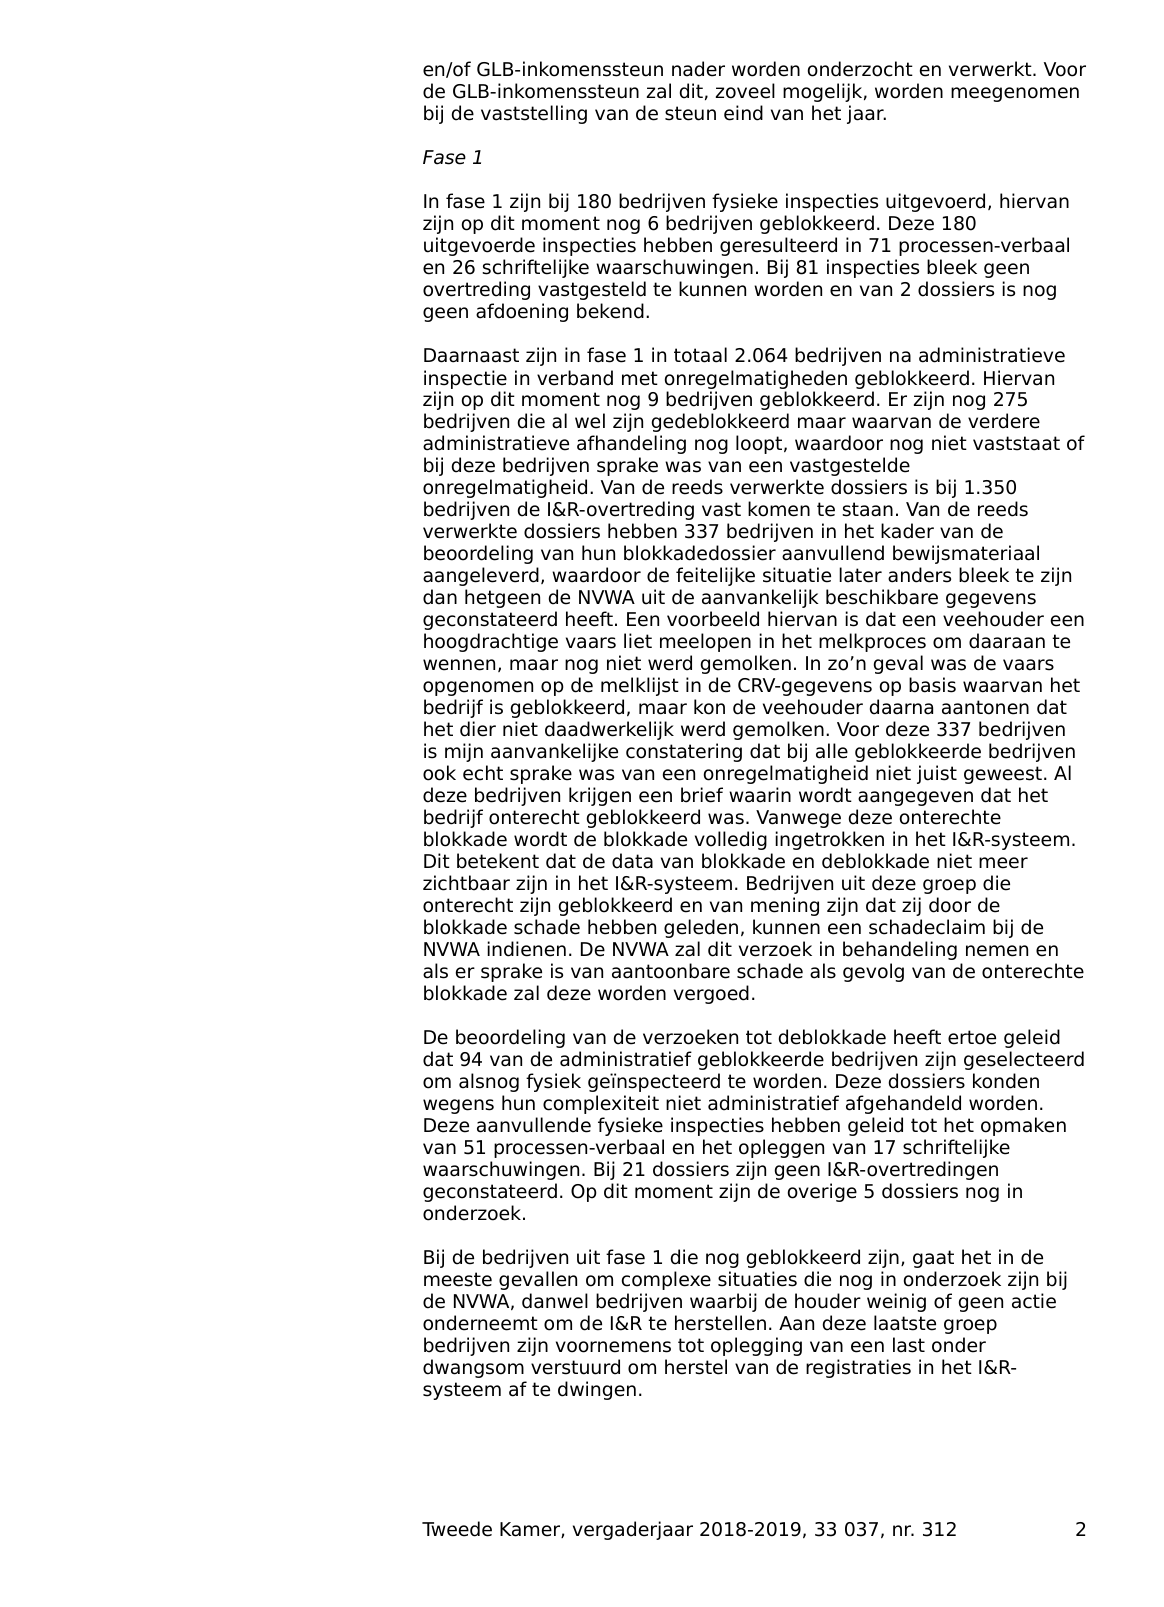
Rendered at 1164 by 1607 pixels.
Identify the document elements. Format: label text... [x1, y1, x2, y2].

text De beoordeling van de verzoeken tot deblokkade heeft ertoe geleid dat 94 van de administratief geblokkeerde bedrijven zijn geselecteerd om alsnog fysiek geïnspecteerd te worden. Deze dossiers konden wegens hun complexiteit niet administratief afgehandeld worden. Deze aanvullende fysieke inspecties hebben geleid tot het opmaken van 51 processen-verbaal en het opleggen van 17 schriftelijke waarschuwingen. Bij 21 dossiers zijn geen I&R-overtredingen geconstateerd. Op dit moment zijn de overige 5 dossiers nog in onderzoek. [422, 1027, 1087, 1225]
text Daarnaast zijn in fase 1 in totaal 2.064 bedrijven na administratieve inspectie in verband met onregelmatigheden geblokkeerd. Hiervan zijn op dit moment nog 9 bedrijven geblokkeerd. Er zijn nog 275 bedrijven die al wel zijn gedeblokkeerd maar waarvan de verdere administratieve afhandeling nog loopt, waardoor nog niet vaststaat of bij deze bedrijven sprake was van een vastgestelde onregelmatigheid. Van de reeds verwerkte dossiers is bij 1.350 bedrijven de I&R-overtreding vast komen te staan. Van de reeds verwerkte dossiers hebben 337 bedrijven in het kader van de beoordeling van hun blokkadedossier aanvullend bewijsmateriaal aangeleverd, waardoor de feitelijke situatie later anders bleek te zijn dan hetgeen de NVWA uit de aanvankelijk beschikbare gegevens geconstateerd heeft. Een voorbeeld hiervan is dat een veehouder een hoogdrachtige vaars liet meelopen in het melkproces om daaraan te wennen, maar nog niet werd gemolken. In zo’n geval was de vaars opgenomen op de melklijst in de CRV-gegevens op basis waarvan het bedrijf is geblokkeerd, maar kon de veehouder daarna aantonen dat het dier niet daadwerkelijk werd gemolken. Voor deze 337 bedrijven is mijn aanvankelijke constatering dat bij alle geblokkeerde bedrijven ook echt sprake was van een onregelmatigheid niet juist geweest. Al deze bedrijven krijgen een brief waarin wordt aangegeven dat het bedrijf onterecht geblokkeerd was. Vanwege deze onterechte blokkade wordt de blokkade volledig ingetrokken in het I&R-systeem. Dit betekent dat de data van blokkade en deblokkade niet meer zichtbaar zijn in het I&R-systeem. Bedrijven uit deze groep die onterecht zijn geblokkeerd en van mening zijn dat zij door de blokkade schade hebben geleden, kunnen een schadeclaim bij de NVWA indienen. De NVWA zal dit verzoek in behandeling nemen en als er sprake is van aantoonbare schade als gevolg van de onterechte blokkade zal deze worden vergoed. [422, 345, 1087, 1005]
text Bij de bedrijven uit fase 1 die nog geblokkeerd zijn, gaat het in de meeste gevallen om complexe situaties die nog in onderzoek zijn bij de NVWA, danwel bedrijven waarbij de houder weinig of geen actie onderneemt om de I&R te herstellen. Aan deze laatste groep bedrijven zijn voornemens tot oplegging van een last onder dwangsom verstuurd om herstel van de registraties in het I&R-systeem af te dwingen. [422, 1247, 1087, 1401]
subtitle Fase 1 [422, 147, 1087, 169]
text In fase 1 zijn bij 180 bedrijven fysieke inspecties uitgevoerd, hiervan zijn op dit moment nog 6 bedrijven geblokkeerd. Deze 180 uitgevoerde inspecties hebben geresulteerd in 71 processen-verbaal en 26 schriftelijke waarschuwingen. Bij 81 inspecties bleek geen overtreding vastgesteld te kunnen worden en van 2 dossiers is nog geen afdoening bekend. [422, 191, 1087, 323]
text en/of GLB-inkomenssteun nader worden onderzocht en verwerkt. Voor de GLB-inkomenssteun zal dit, zoveel mogelijk, worden meegenomen bij de vaststelling van de steun eind van het jaar. [422, 59, 1087, 125]
